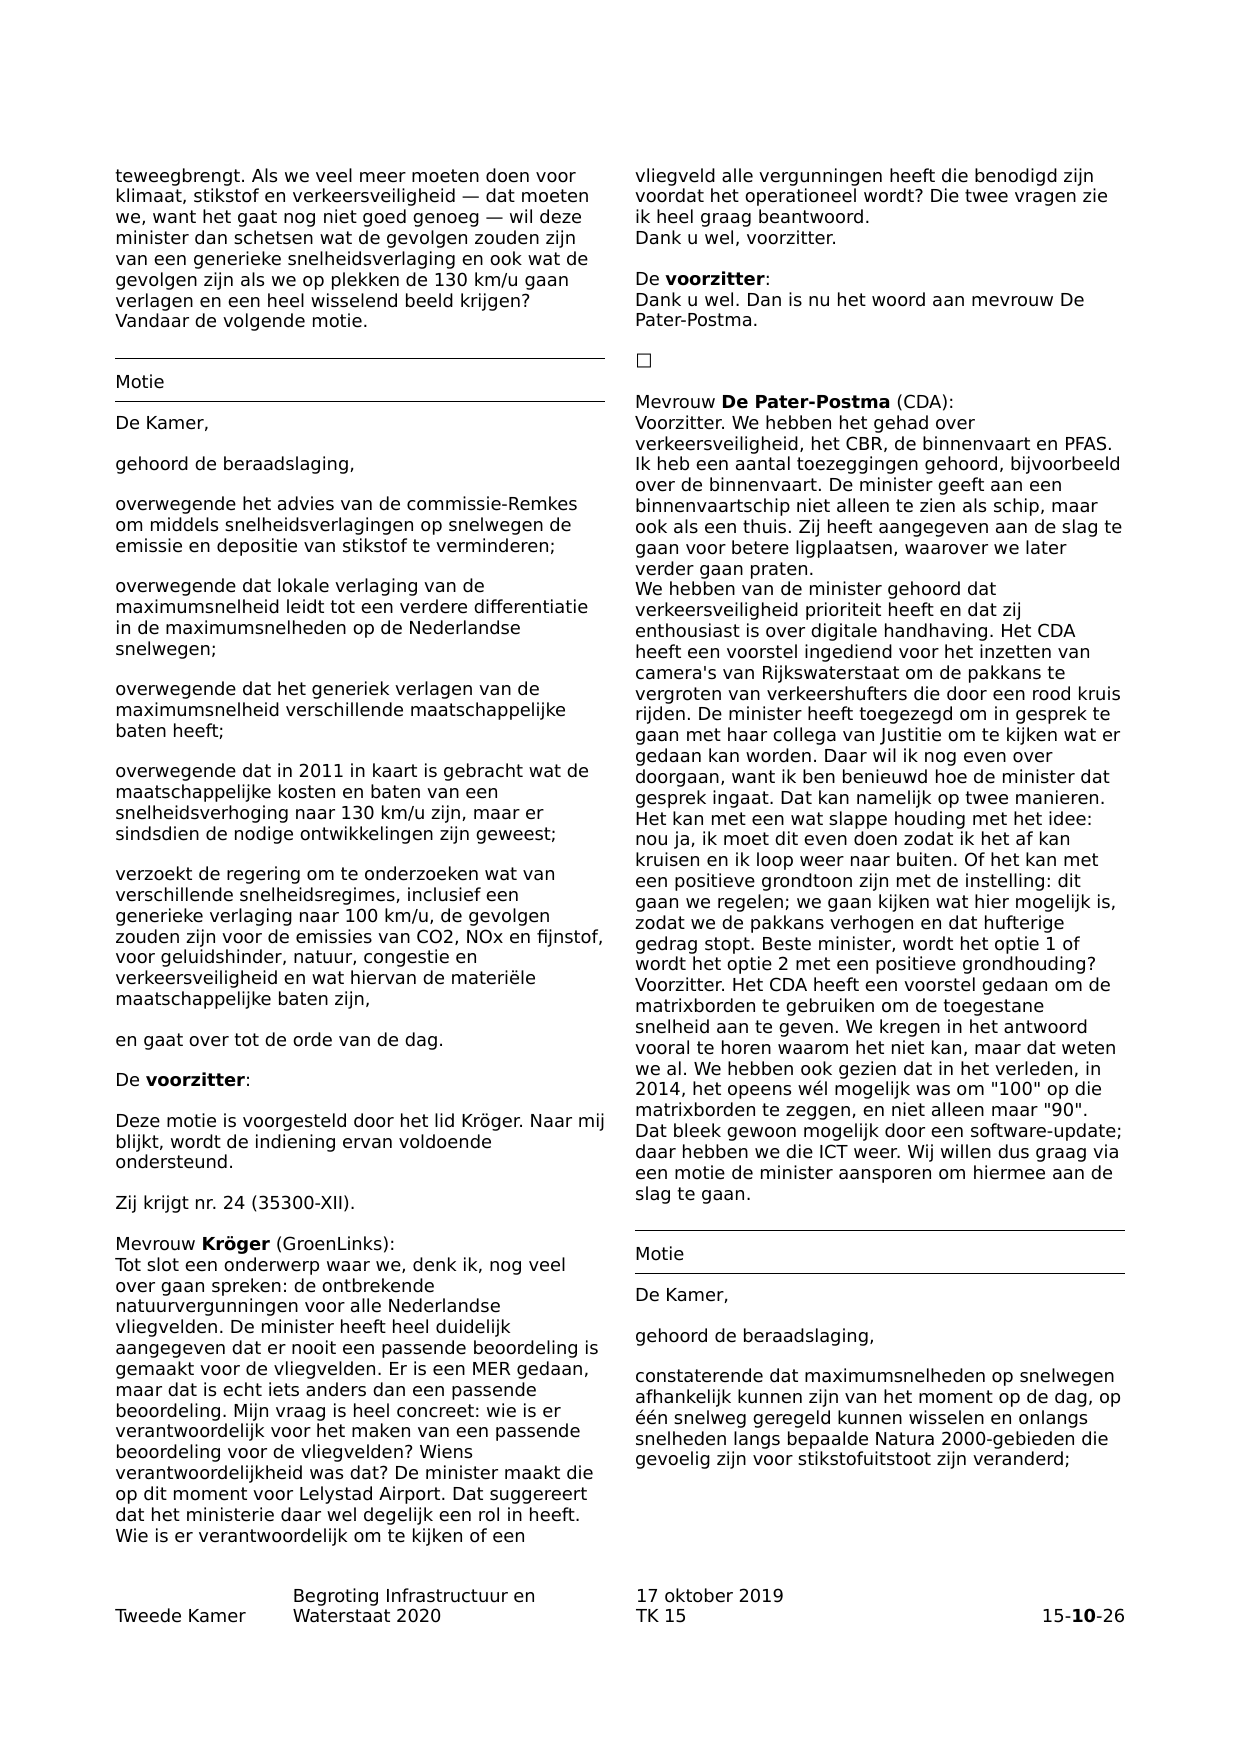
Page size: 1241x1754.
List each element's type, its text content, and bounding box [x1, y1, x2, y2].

text Zij krijgt nr. 24 (35300-XII). [115, 1193, 605, 1214]
text Voorzitter. Het CDA heeft een voorstel gedaan om de matrixborden te gebruiken om de toegestane snelheid aan te geven. We kregen in het antwoord vooral te horen waarom het niet kan, maar dat weten we al. We hebben ook gezien dat in het verleden, in 2014, het opeens wél mogelijk was om "100" op die matrixborden te zeggen, en niet alleen maar "90". Dat bleek gewoon mogelijk door een software-update; daar hebben we die ICT weer. Wij willen dus graag via een motie de minister aansporen om hiermee aan de slag te gaan. [635, 975, 1125, 1204]
text Deze motie is voorgesteld door het lid Kröger. Naar mij blijkt, wordt de indiening ervan voldoende ondersteund. [115, 1111, 605, 1173]
text De voorzitter: [115, 1070, 605, 1091]
text overwegende dat lokale verlaging van de maximumsnelheid leidt tot een verdere differentiatie in de maximumsnelheden op de Nederlandse snelwegen; [115, 576, 605, 659]
text De Kamer, [115, 413, 605, 433]
text Motie [635, 1244, 1125, 1265]
text overwegende het advies van de commissie-Remkes om middels snelheidsverlagingen op snelwegen de emissie en depositie van stikstof te verminderen; [115, 494, 605, 556]
text en gaat over tot de orde van de dag. [115, 1029, 605, 1050]
text We hebben van de minister gehoord dat verkeersveiligheid prioriteit heeft en dat zij enthousiast is over digitale handhaving. Het CDA heeft een voorstel ingediend voor het inzetten van camera's van Rijkswaterstaat om de pakkans te vergroten van verkeershufters die door een rood kruis rijden. De minister heeft toegezegd om in gesprek te gaan met haar collega van Justitie om te kijken wat er gedaan kan worden. Daar wil ik nog even over doorgaan, want ik ben benieuwd hoe de minister dat gesprek ingaat. Dat kan namelijk op twee manieren. Het kan met een wat slappe houding met het idee: nou ja, ik moet dit even doen zodat ik het af kan kruisen en ik loop weer naar buiten. Of het kan met een positieve grondtoon zijn met de instelling: dit gaan we regelen; we gaan kijken wat hier mogelijk is, zodat we de pakkans verhogen en dat hufterige gedrag stopt. Beste minister, wordt het optie 1 of wordt het optie 2 met een positieve grondhouding? [635, 579, 1125, 975]
text Dank u wel, voorzitter. [635, 228, 1125, 249]
text gehoord de beraadslaging, [115, 453, 605, 474]
text overwegende dat het generiek verlagen van de maximumsnelheid verschillende maatschappelijke baten heeft; [115, 679, 605, 741]
text Motie [115, 372, 605, 393]
text De Kamer, [635, 1285, 1125, 1306]
text ⬜ [635, 351, 1125, 372]
text Mevrouw De Pater-Postma (CDA): [635, 392, 1125, 412]
text constaterende dat maximumsnelheden op snelwegen afhankelijk kunnen zijn van het moment op de dag, op één snelweg geregeld kunnen wisselen en onlangs snelheden langs bepaalde Natura 2000-gebieden die gevoelig zijn voor stikstofuitstoot zijn veranderd; [635, 1366, 1125, 1470]
text verzoekt de regering om te onderzoeken wat van verschillende snelheidsregimes, inclusief een generieke verlaging naar 100 km/u, de gevolgen zouden zijn voor de emissies van CO2, NOx en fijnstof, voor geluidshinder, natuur, congestie en verkeersveiligheid en wat hiervan de materiële maatschappelijke baten zijn, [115, 864, 605, 1009]
text vliegveld alle vergunningen heeft die benodigd zijn voordat het operationeel wordt? Die twee vragen zie ik heel graag beantwoord. [635, 165, 1125, 228]
text overwegende dat in 2011 in kaart is gebracht wat de maatschappelijke kosten en baten van een snelheidsverhoging naar 130 km/u zijn, maar er sindsdien de nodige ontwikkelingen zijn geweest; [115, 761, 605, 844]
text Mevrouw Kröger (GroenLinks): [115, 1234, 605, 1254]
text Tot slot een onderwerp waar we, denk ik, nog veel over gaan spreken: de ontbrekende natuurvergunningen voor alle Nederlandse vliegvelden. De minister heeft heel duidelijk aangegeven dat er nooit een passende beoordeling is gemaakt voor de vliegvelden. Er is een MER gedaan, maar dat is echt iets anders dan een passende beoordeling. Mijn vraag is heel concreet: wie is er verantwoordelijk voor het maken van een passende beoordeling voor de vliegvelden? Wiens verantwoordelijkheid was dat? De minister maakt die op dit moment voor Lelystad Airport. Dat suggereert dat het ministerie daar wel degelijk een rol in heeft. Wie is er verantwoordelijk om te kijken of een [115, 1254, 605, 1546]
text gehoord de beraadslaging, [635, 1326, 1125, 1346]
text Voorzitter. We hebben het gehad over verkeersveiligheid, het CBR, de binnenvaart en PFAS. Ik heb een aantal toezeggingen gehoord, bijvoorbeeld over de binnenvaart. De minister geeft aan een binnenvaartschip niet alleen te zien als schip, maar ook als een thuis. Zij heeft aangegeven aan de slag te gaan voor betere ligplaatsen, waarover we later verder gaan praten. [635, 412, 1125, 579]
text teweegbrengt. Als we veel meer moeten doen voor klimaat, stikstof en verkeersveiligheid — dat moeten we, want het gaat nog niet goed genoeg — wil deze minister dan schetsen wat de gevolgen zouden zijn van een generieke snelheidsverlaging en ook wat de gevolgen zijn als we op plekken de 130 km/u gaan verlagen en een heel wisselend beeld krijgen? Vandaar de volgende motie. [115, 165, 605, 332]
text Dank u wel. Dan is nu het woord aan mevrouw De Pater-Postma. [635, 289, 1125, 331]
text De voorzitter: [635, 269, 1125, 289]
